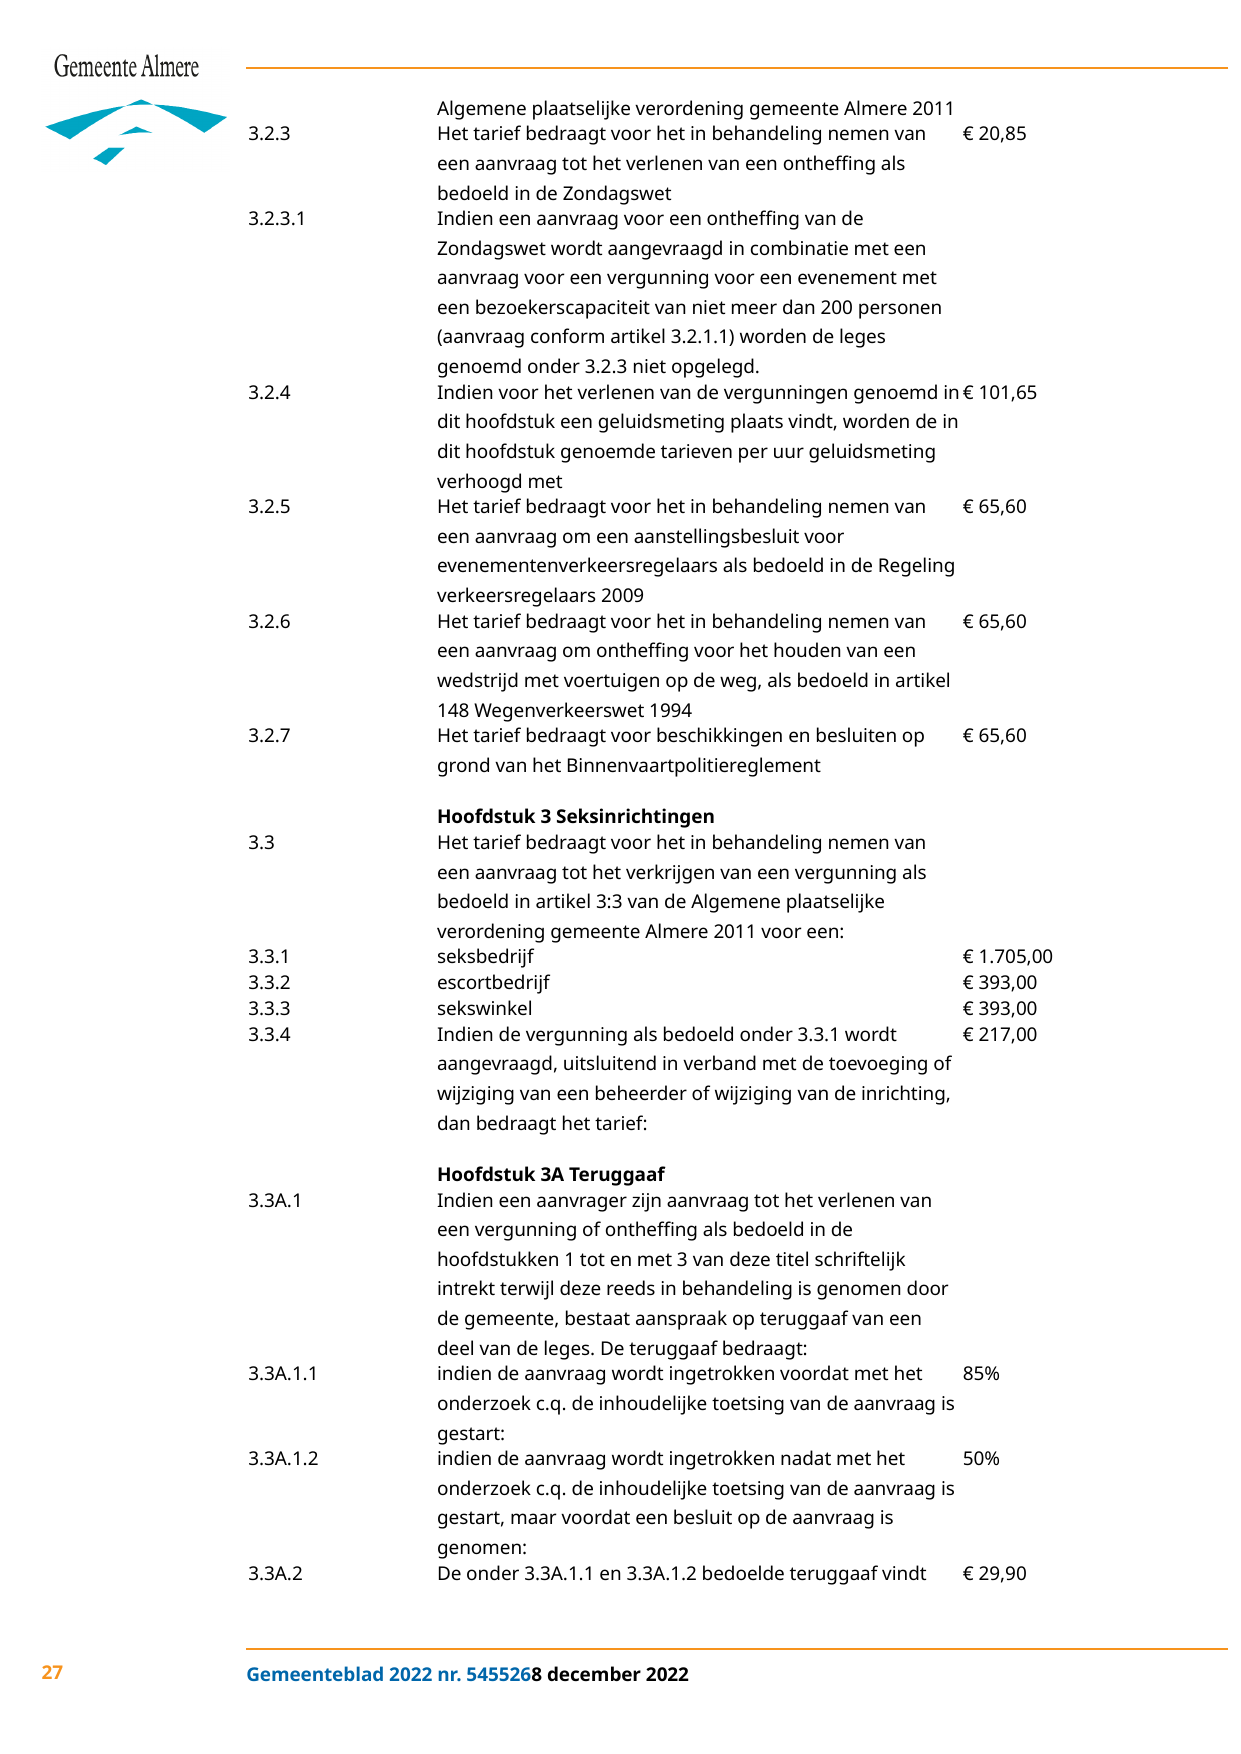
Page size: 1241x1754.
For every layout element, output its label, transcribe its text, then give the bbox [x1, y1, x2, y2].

table_cell 50% [963, 1445, 1152, 1560]
table_cell Indien een aanvrager zijn aanvraag tot het verlenen van een vergunning of ontheffing als bedoeld in de hoofdstukken 1 tot en met 3 van deze titel schriftelijk intrekt terwijl deze reeds in behandeling is genomen door de gemeente, bestaat aanspraak op teruggaaf van een deel van de leges. De teruggaaf bedraagt: [437, 1187, 963, 1361]
table_cell € 29,90 [963, 1560, 1152, 1586]
table_cell 3.3 [248, 829, 437, 944]
table_cell 3.2.6 [248, 608, 437, 722]
table_cell 3.3A.1.1 [248, 1361, 437, 1445]
table_cell 3.3.2 [248, 970, 437, 995]
table_cell 3.2.7 [248, 723, 437, 778]
table_cell Indien de vergunning als bedoeld onder 3.3.1 wordt aangevraagd, uitsluitend in verband met de toevoeging of wijziging van een beheerder of wijziging van de inrichting, dan bedraagt het tarief: [437, 1021, 963, 1135]
table_cell [248, 804, 437, 829]
table_cell 3.2.3 [248, 121, 437, 205]
table_cell [963, 205, 1152, 379]
table_cell Hoofdstuk 3A Teruggaaf [437, 1161, 963, 1187]
table_cell 3.3.4 [248, 1021, 437, 1135]
table_cell 3.2.5 [248, 494, 437, 608]
table_cell De onder 3.3A.1.1 en 3.3A.1.2 bedoelde teruggaaf vindt [437, 1560, 963, 1586]
table_cell 85% [963, 1361, 1152, 1445]
table_cell [248, 1135, 437, 1161]
table_cell indien de aanvraag wordt ingetrokken voordat met het onderzoek c.q. de inhoudelijke toetsing van de aanvraag is gestart: [437, 1361, 963, 1445]
table_cell € 393,00 [963, 970, 1152, 995]
table_cell Het tarief bedraagt voor het in behandeling nemen van een aanvraag tot het verkrijgen van een vergunning als bedoeld in artikel 3:3 van de Algemene plaatselijke verordening gemeente Almere 2011 voor een: [437, 829, 963, 944]
table_cell 3.2.3.1 [248, 205, 437, 379]
table_cell € 393,00 [963, 995, 1152, 1021]
table_cell € 20,85 [963, 121, 1152, 205]
table_cell Indien voor het verlenen van de vergunningen genoemd in dit hoofdstuk een geluidsmeting plaats vindt, worden de in dit hoofdstuk genoemde tarieven per uur geluidsmeting verhoogd met [437, 379, 963, 493]
table_cell Hoofdstuk 3 Seksinrichtingen [437, 804, 963, 829]
table_cell 3.3A.1.2 [248, 1445, 437, 1560]
table_cell [963, 1135, 1152, 1161]
table_cell [437, 1135, 963, 1161]
table_cell indien de aanvraag wordt ingetrokken nadat met het onderzoek c.q. de inhoudelijke toetsing van de aanvraag is gestart, maar voordat een besluit op de aanvraag is genomen: [437, 1445, 963, 1560]
table_cell Algemene plaatselijke verordening gemeente Almere 2011 [437, 95, 963, 121]
table_cell seksbedrijf [437, 944, 963, 969]
table_cell Het tarief bedraagt voor het in behandeling nemen van een aanvraag tot het verlenen van een ontheffing als bedoeld in de Zondagswet [437, 121, 963, 205]
table_cell 3.3.3 [248, 995, 437, 1021]
table_cell 3.3.1 [248, 944, 437, 969]
table_cell [963, 1161, 1152, 1187]
table_cell [963, 95, 1152, 121]
table_cell € 1.705,00 [963, 944, 1152, 969]
table_cell [248, 778, 437, 803]
table_cell 3.3A.2 [248, 1560, 437, 1586]
table_cell € 65,60 [963, 608, 1152, 722]
table_cell [963, 804, 1152, 829]
table_cell € 101,65 [963, 379, 1152, 493]
table_cell Indien een aanvraag voor een ontheffing van de Zondagswet wordt aangevraagd in combinatie met een aanvraag voor een vergunning voor een evenement met een bezoekerscapaciteit van niet meer dan 200 personen (aanvraag conform artikel 3.2.1.1) worden de leges genoemd onder 3.2.3 niet opgelegd. [437, 205, 963, 379]
table_cell Het tarief bedraagt voor het in behandeling nemen van een aanvraag om een aanstellingsbesluit voor evenementenverkeersregelaars als bedoeld in de Regeling verkeersregelaars 2009 [437, 494, 963, 608]
table_cell Het tarief bedraagt voor het in behandeling nemen van een aanvraag om ontheffing voor het houden van een wedstrijd met voertuigen op de weg, als bedoeld in artikel 148 Wegenverkeerswet 1994 [437, 608, 963, 722]
table_cell [963, 829, 1152, 944]
table_cell 3.3A.1 [248, 1187, 437, 1361]
table_cell [248, 1161, 437, 1187]
picture [41, 47, 231, 172]
table_cell [437, 778, 963, 803]
table_cell [248, 95, 437, 121]
table_cell sekswinkel [437, 995, 963, 1021]
table_cell 3.2.4 [248, 379, 437, 493]
table_cell € 65,60 [963, 723, 1152, 778]
table_cell escortbedrijf [437, 970, 963, 995]
table_cell Het tarief bedraagt voor beschikkingen en besluiten op grond van het Binnenvaartpolitiereglement [437, 723, 963, 778]
table_cell € 65,60 [963, 494, 1152, 608]
table_cell [963, 778, 1152, 803]
table_cell € 217,00 [963, 1021, 1152, 1135]
table_cell [963, 1187, 1152, 1361]
